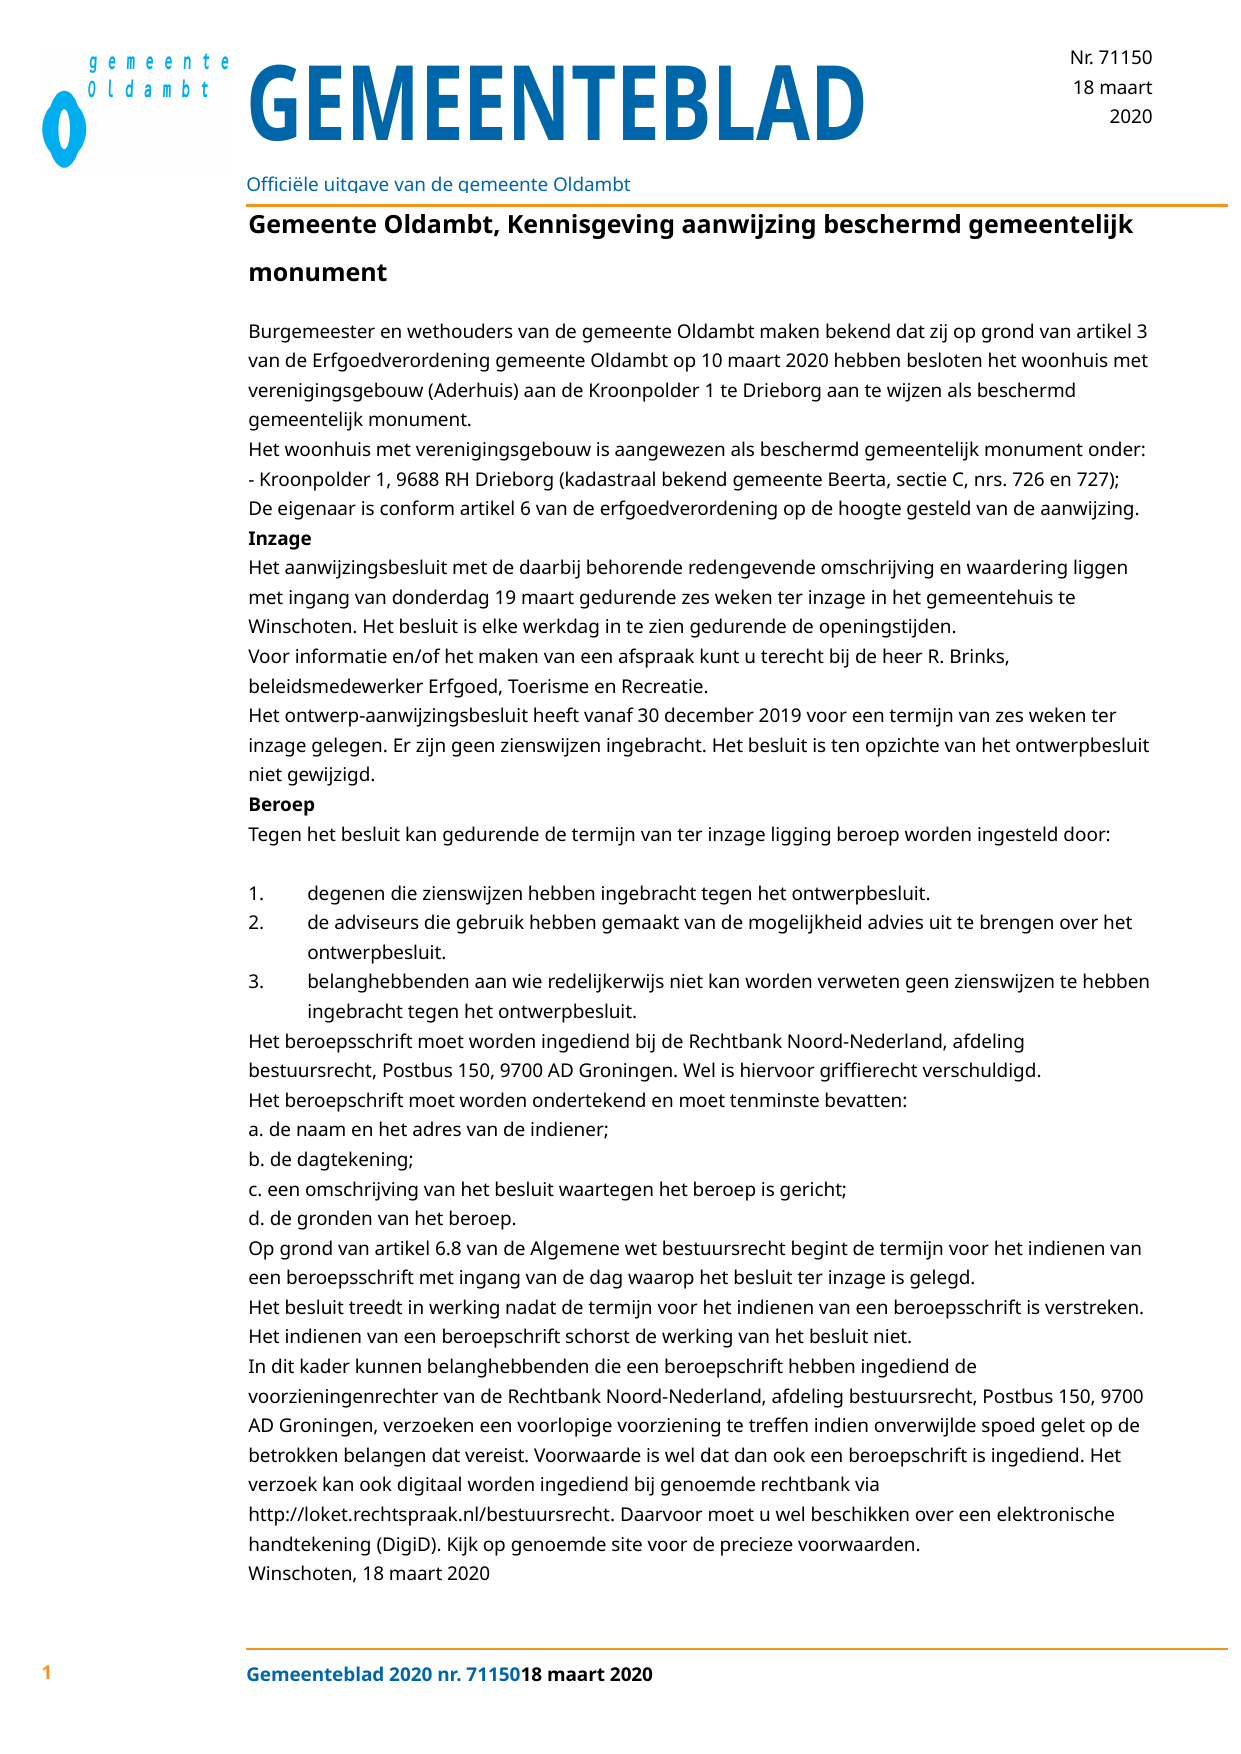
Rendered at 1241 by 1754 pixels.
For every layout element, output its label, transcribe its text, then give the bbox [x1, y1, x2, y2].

text De eigenaar is conform artikel 6 van de erfgoedverordening op de hoogte gesteld van de aanwijzing. [248, 495, 1152, 521]
text Het beroepsschrift moet worden ingediend bij de Rechtbank Noord-Nederland, afdeling bestuursrecht, Postbus 150, 9700 AD Groningen. Wel is hiervoor griffierecht verschuldigd. [248, 1028, 1152, 1083]
text - Kroonpolder 1, 9688 RH Drieborg (kadastraal bekend gemeente Beerta, sectie C, nrs. 726 en 727); [248, 466, 1152, 492]
text Burgemeester en wethouders van de gemeente Oldambt maken bekend dat zij op grond van artikel 3 van de Erfgoedverordening gemeente Oldambt op 10 maart 2020 hebben besloten het woonhuis met verenigingsgebouw (Aderhuis) aan de Kroonpolder 1 te Drieborg aan te wijzen als beschermd gemeentelijk monument. [248, 318, 1152, 432]
text Het aanwijzingsbesluit met de daarbij behorende redengevende omschrijving en waardering liggen met ingang van donderdag 19 maart gedurende zes weken ter inzage in het gemeentehuis te Winschoten. Het besluit is elke werkdag in te zien gedurende de openingstijden. [248, 554, 1152, 639]
text Op grond van artikel 6.8 van de Algemene wet bestuursrecht begint de termijn voor het indienen van een beroepsschrift met ingang van de dag waarop het besluit ter inzage is gelegd. [248, 1235, 1152, 1290]
text In dit kader kunnen belanghebbenden die een beroepschrift hebben ingediend de voorzieningenrechter van de Rechtbank Noord-Nederland, afdeling bestuursrecht, Postbus 150, 9700 AD Groningen, verzoeken een voorlopige voorziening te treffen indien onverwijlde spoed gelet op de betrokken belangen dat vereist. Voorwaarde is wel dat dan ook een beroepschrift is ingediend. Het verzoek kan ook digitaal worden ingediend bij genoemde rechtbank via [248, 1353, 1152, 1497]
text Het woonhuis met verenigingsgebouw is aangewezen als beschermd gemeentelijk monument onder: [248, 436, 1152, 462]
list degenen die zienswijzen hebben ingebracht tegen het ontwerpbesluit. [248, 880, 1152, 906]
text Het beroepschrift moet worden ondertekend en moet tenminste bevatten: [248, 1087, 1152, 1113]
text Inzage [248, 525, 1152, 551]
text Winschoten, 18 maart 2020 [248, 1560, 1152, 1586]
text Voor informatie en/of het maken van een afspraak kunt u terecht bij de heer R. Brinks, beleidsmedewerker Erfgoed, Toerisme en Recreatie. [248, 643, 1152, 699]
picture [41, 47, 231, 172]
text http://loket.rechtspraak.nl/bestuursrecht. Daarvoor moet u wel beschikken over een elektronische handtekening (DigiD). Kijk op genoemde site voor de precieze voorwaarden. [248, 1501, 1152, 1557]
text Het ontwerp-aanwijzingsbesluit heeft vanaf 30 december 2019 voor een termijn van zes weken ter inzage gelegen. Er zijn geen zienswijzen ingebracht. Het besluit is ten opzichte van het ontwerpbesluit niet gewijzigd. [248, 702, 1152, 787]
text c. een omschrijving van het besluit waartegen het beroep is gericht; [248, 1176, 1152, 1202]
text Tegen het besluit kan gedurende de termijn van ter inzage ligging beroep worden ingesteld door: [248, 821, 1152, 847]
text b. de dagtekening; [248, 1146, 1152, 1172]
list de adviseurs die gebruik hebben gemaakt van de mogelijkheid advies uit te brengen over het ontwerpbesluit. [248, 909, 1152, 965]
list belanghebbenden aan wie redelijkerwijs niet kan worden verweten geen zienswijzen te hebben ingebracht tegen het ontwerpbesluit. [248, 969, 1152, 1024]
text Gemeente Oldambt, Kennisgeving aanwijzing beschermd gemeentelijk monument [248, 207, 1152, 288]
text Het besluit treedt in werking nadat de termijn voor het indienen van een beroepsschrift is verstreken. [248, 1294, 1152, 1320]
text Beroep [248, 791, 1152, 817]
text Het indienen van een beroepschrift schorst de werking van het besluit niet. [248, 1324, 1152, 1349]
text a. de naam en het adres van de indiener; [248, 1117, 1152, 1142]
text d. de gronden van het beroep. [248, 1205, 1152, 1231]
